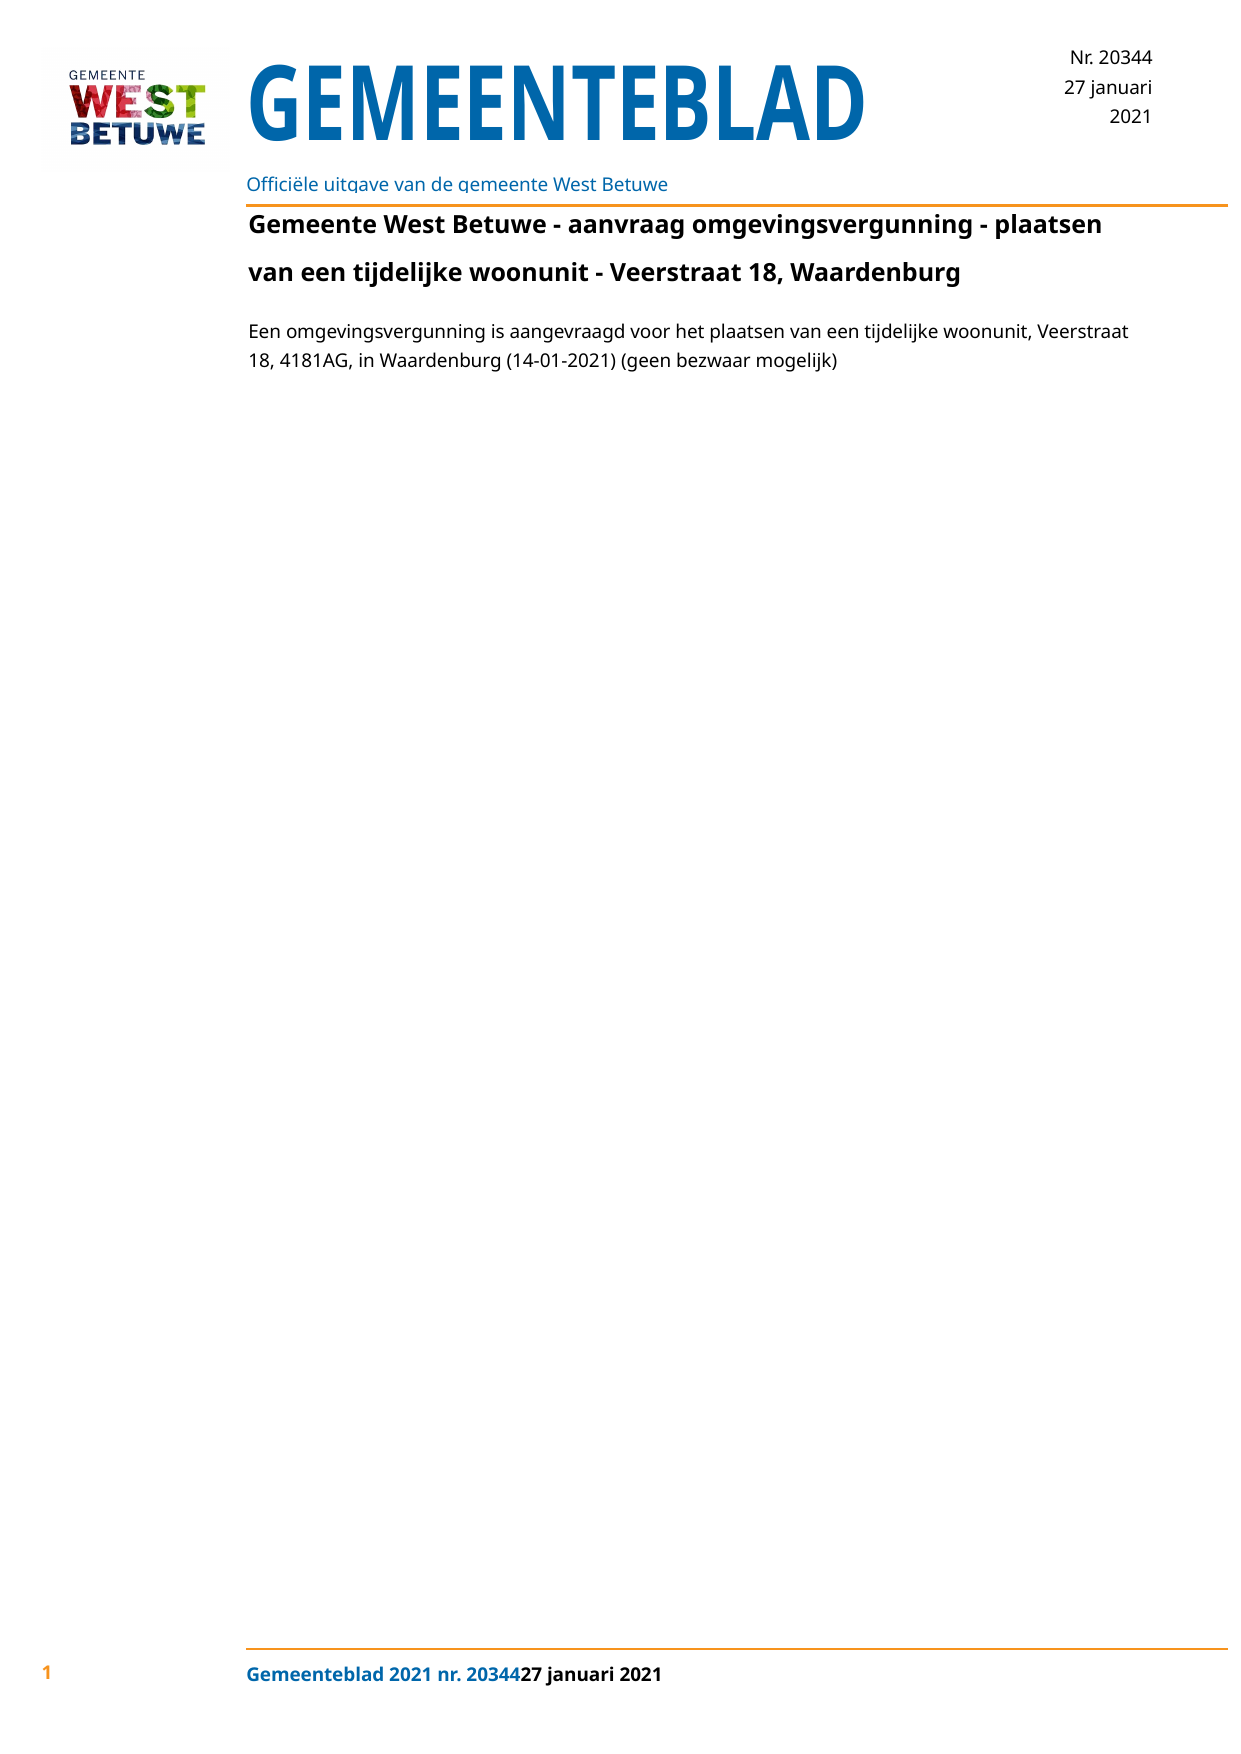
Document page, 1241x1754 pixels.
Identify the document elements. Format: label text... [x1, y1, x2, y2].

picture [41, 47, 231, 172]
text Gemeente West Betuwe - aanvraag omgevingsvergunning - plaatsen van een tijdelijke woonunit - Veerstraat 18, Waardenburg [248, 207, 1152, 288]
text Een omgevingsvergunning is aangevraagd voor het plaatsen van een tijdelijke woonunit, Veerstraat 18, 4181AG, in Waardenburg (14-01-2021) (geen bezwaar mogelijk) [248, 318, 1152, 373]
